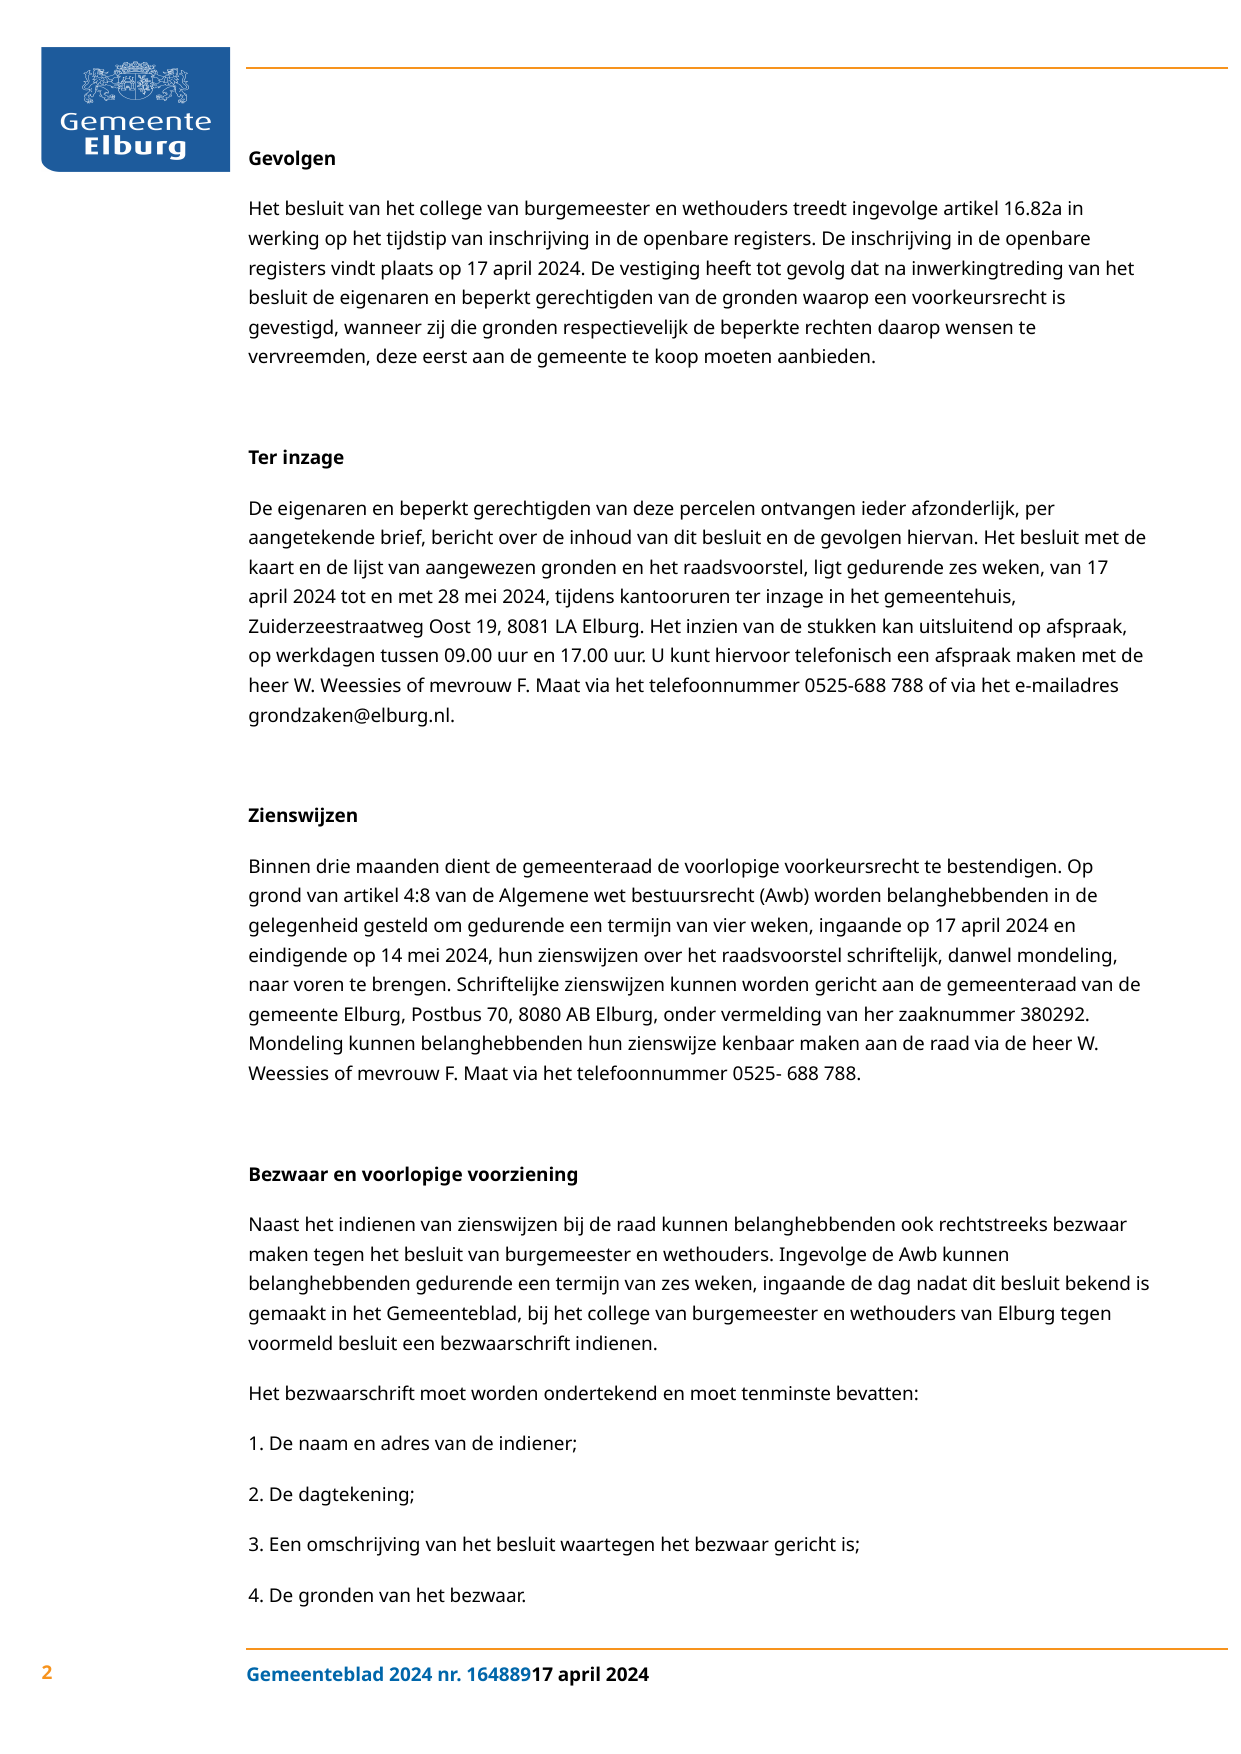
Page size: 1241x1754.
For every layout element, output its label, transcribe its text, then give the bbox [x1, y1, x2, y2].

text Het besluit van het college van burgemeester en wethouders treedt ingevolge artikel 16.82a in werking op het tijdstip van inschrijving in de openbare registers. De inschrijving in de openbare registers vindt plaats op 17 april 2024. De vestiging heeft tot gevolg dat na inwerkingtreding van het besluit de eigenaren en beperkt gerechtigden van de gronden waarop een voorkeursrecht is gevestigd, wanneer zij die gronden respectievelijk de beperkte rechten daarop wensen te vervreemden, deze eerst aan de gemeente te koop moeten aanbieden. [248, 196, 1152, 369]
text Binnen drie maanden dient de gemeenteraad de voorlopige voorkeursrecht te bestendigen. Op grond van artikel 4:8 van de Algemene wet bestuursrecht (Awb) worden belanghebbenden in de gelegenheid gesteld om gedurende een termijn van vier weken, ingaande op 17 april 2024 en eindigende op 14 mei 2024, hun zienswijzen over het raadsvoorstel schriftelijk, danwel mondeling, naar voren te brengen. Schriftelijke zienswijzen kunnen worden gericht aan de gemeenteraad van de gemeente Elburg, Postbus 70, 8080 AB Elburg, onder vermelding van her zaaknummer 380292. Mondeling kunnen belanghebbenden hun zienswijze kenbaar maken aan de raad via de heer W. Weessies of mevrouw F. Maat via het telefoonnummer 0525- 688 788. [248, 853, 1152, 1086]
text Bezwaar en voorlopige voorziening [248, 1161, 1152, 1187]
text Ter inzage [248, 444, 1152, 470]
text De eigenaren en beperkt gerechtigden van deze percelen ontvangen ieder afzonderlijk, per aangetekende brief, bericht over de inhoud van dit besluit en de gevolgen hiervan. Het besluit met de kaart en de lijst van aangewezen gronden en het raadsvoorstel, ligt gedurende zes weken, van 17 april 2024 tot en met 28 mei 2024, tijdens kantooruren ter inzage in het gemeentehuis, Zuiderzeestraatweg Oost 19, 8081 LA Elburg. Het inzien van de stukken kan uitsluitend op afspraak, op werkdagen tussen 09.00 uur en 17.00 uur. U kunt hiervoor telefonisch een afspraak maken met de heer W. Weessies of mevrouw F. Maat via het telefoonnummer 0525-688 788 of via het e-mailadres grondzaken@elburg.nl. [248, 495, 1152, 728]
picture [41, 47, 231, 172]
text Zienswijzen [248, 803, 1152, 828]
text 4. De gronden van het bezwaar. [248, 1582, 1152, 1608]
text 3. Een omschrijving van het besluit waartegen het bezwaar gericht is; [248, 1531, 1152, 1557]
text Gevolgen [248, 145, 1152, 171]
text 2. De dagtekening; [248, 1481, 1152, 1507]
text Naast het indienen van zienswijzen bij de raad kunnen belanghebbenden ook rechtstreeks bezwaar maken tegen het besluit van burgemeester en wethouders. Ingevolge de Awb kunnen belanghebbenden gedurende een termijn van zes weken, ingaande de dag nadat dit besluit bekend is gemaakt in het Gemeenteblad, bij het college van burgemeester en wethouders van Elburg tegen voormeld besluit een bezwaarschrift indienen. [248, 1211, 1152, 1356]
text Het bezwaarschrift moet worden ondertekend en moet tenminste bevatten: [248, 1380, 1152, 1406]
text 1. De naam en adres van de indiener; [248, 1431, 1152, 1456]
